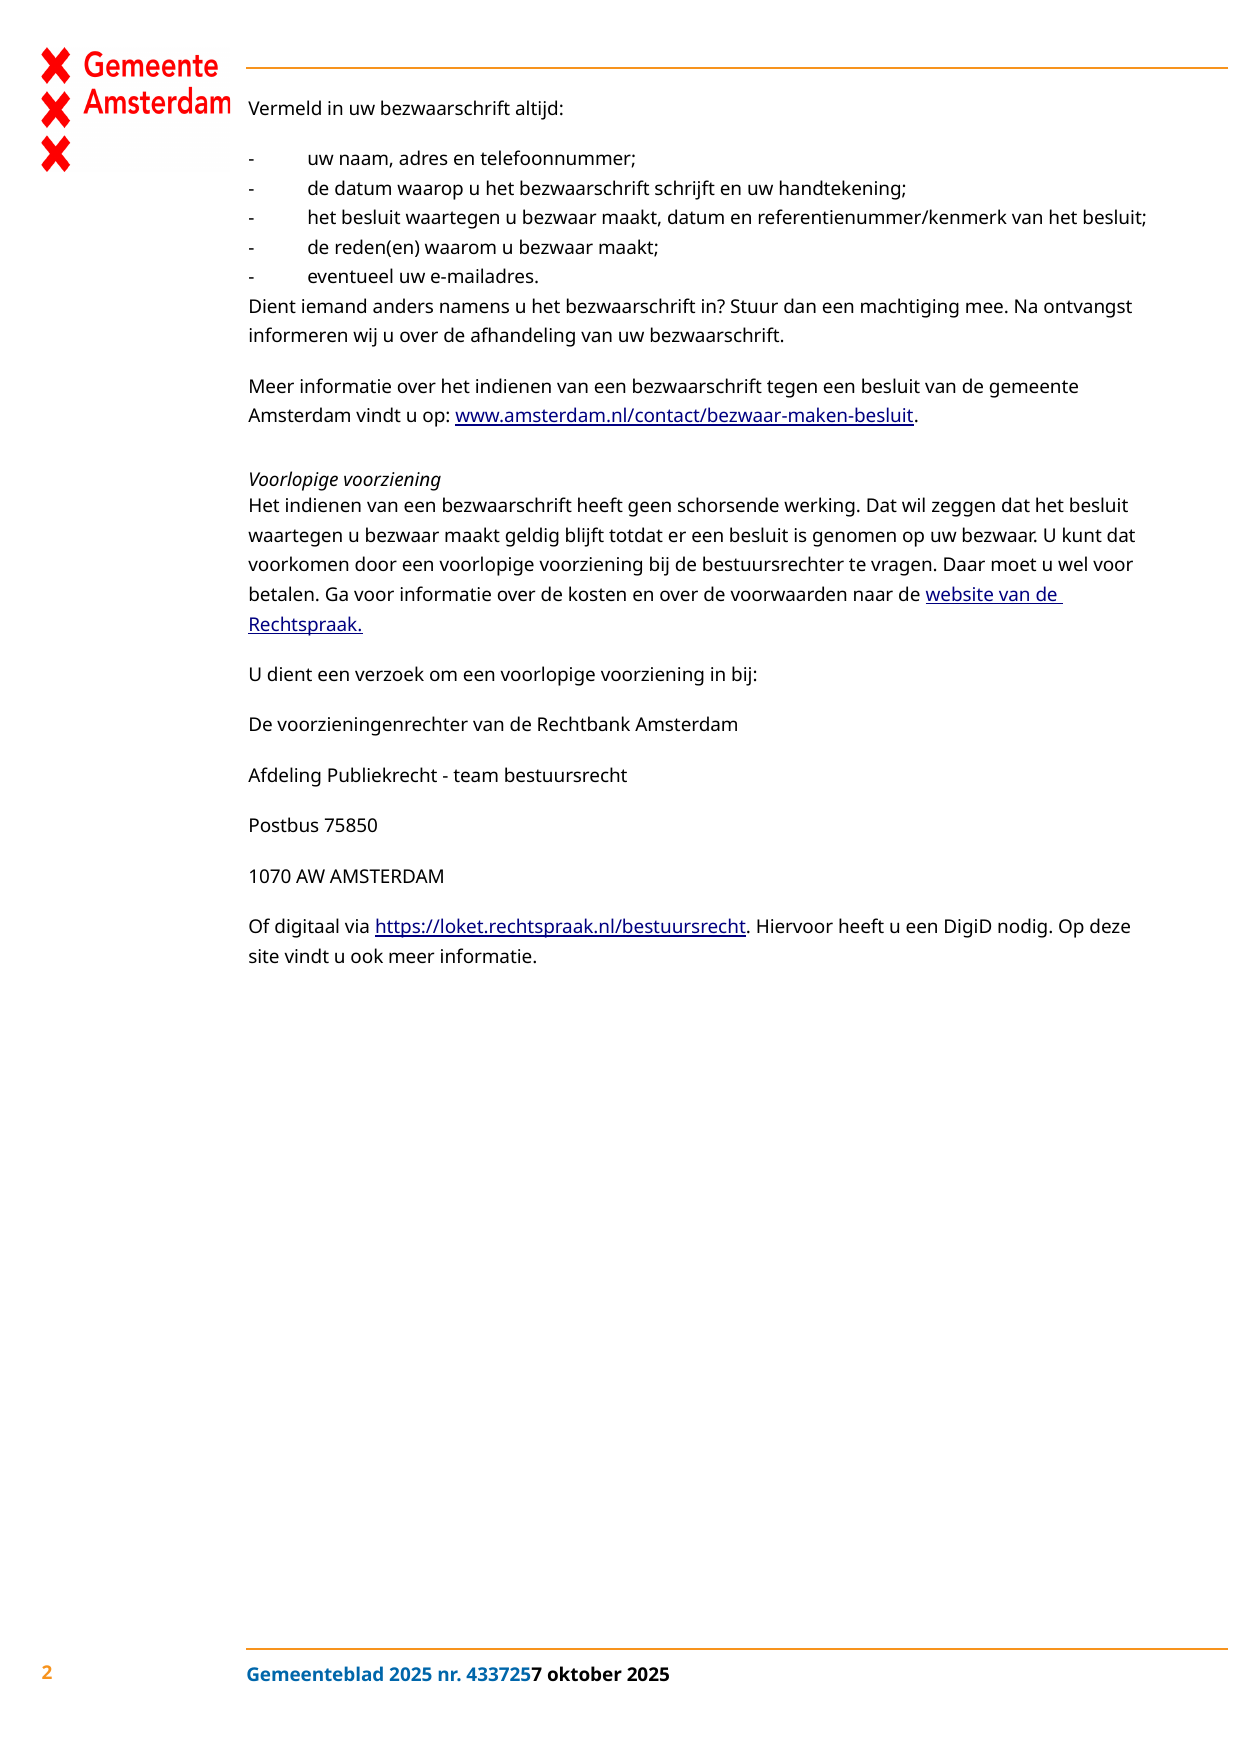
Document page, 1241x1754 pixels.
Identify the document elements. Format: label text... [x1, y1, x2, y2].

list het besluit waartegen u bezwaar maakt, datum en referentienummer/kenmerk van het besluit; [248, 204, 1152, 230]
text Het indienen van een bezwaarschrift heeft geen schorsende werking. Dat wil zeggen dat het besluit waartegen u bezwaar maakt geldig blijft totdat er een besluit is genomen op uw bezwaar. U kunt dat voorkomen door een voorlopige voorziening bij de bestuursrechter te vragen. Daar moet u wel voor betalen. Ga voor informatie over de kosten en over de voorwaarden naar de website van de Rechtspraak. [248, 492, 1152, 636]
text Dient iemand anders namens u het bezwaarschrift in? Stuur dan een machtiging mee. Na ontvangst informeren wij u over de afhandeling van uw bezwaarschrift. [248, 293, 1152, 348]
text Of digitaal via https://loket.rechtspraak.nl/bestuursrecht. Hiervoor heeft u een DigiD nodig. Op deze site vindt u ook meer informatie. [248, 913, 1152, 968]
list uw naam, adres en telefoonnummer; [248, 145, 1152, 171]
text De voorzieningenrechter van de Rechtbank Amsterdam [248, 712, 1152, 737]
list de datum waarop u het bezwaarschrift schrijft en uw handtekening; [248, 175, 1152, 201]
text Meer informatie over het indienen van een bezwaarschrift tegen een besluit van de gemeente Amsterdam vindt u op: www.amsterdam.nl/contact/bezwaar-maken-besluit. [248, 373, 1152, 428]
text U dient een verzoek om een voorlopige voorziening in bij: [248, 661, 1152, 687]
text 1070 AW AMSTERDAM [248, 863, 1152, 888]
text Postbus 75850 [248, 812, 1152, 838]
list de reden(en) waarom u bezwaar maakt; [248, 234, 1152, 260]
text Voorlopige voorziening [248, 467, 1152, 492]
list eventueel uw e-mailadres. [248, 263, 1152, 289]
picture [41, 47, 231, 172]
text Afdeling Publiekrecht - team bestuursrecht [248, 762, 1152, 788]
text Vermeld in uw bezwaarschrift altijd: [248, 95, 1152, 121]
